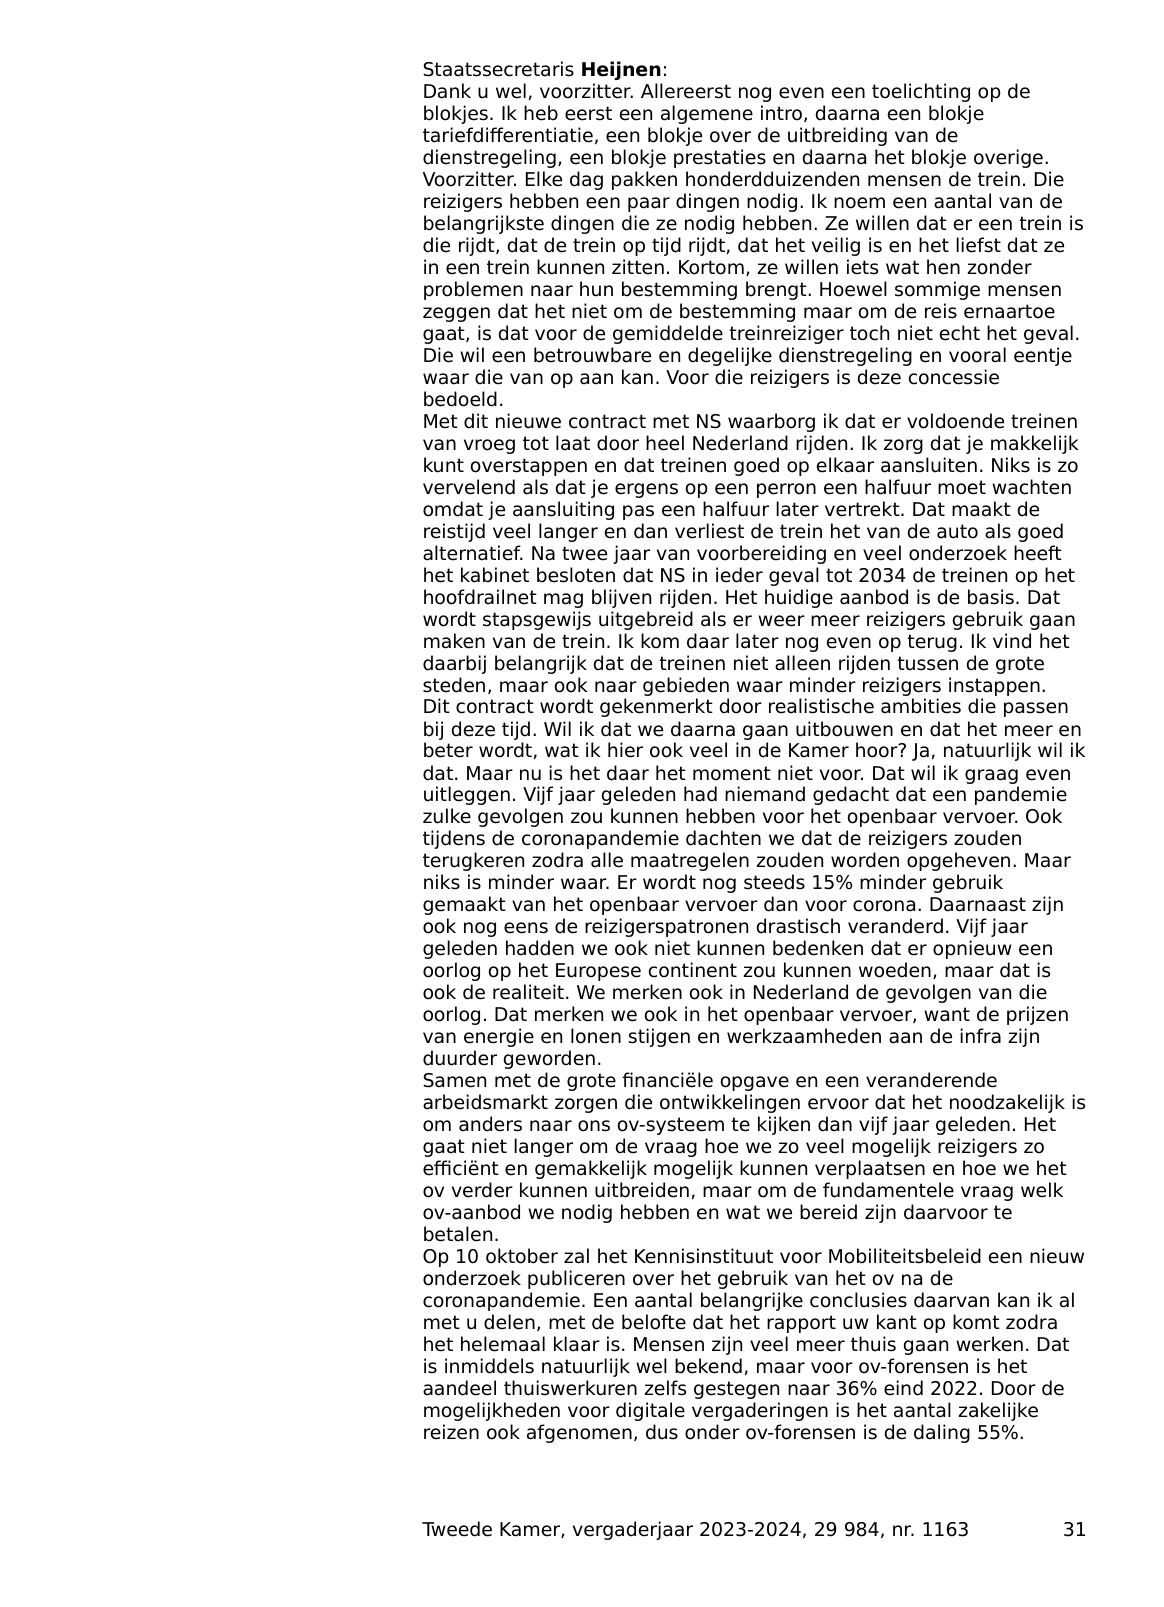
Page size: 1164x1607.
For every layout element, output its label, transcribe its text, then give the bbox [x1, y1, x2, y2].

text Dank u wel, voorzitter. Allereerst nog even een toelichting op de blokjes. Ik heb eerst een algemene intro, daarna een blokje tariefdifferentiatie, een blokje over de uitbreiding van de dienstregeling, een blokje prestaties en daarna het blokje overige. [422, 81, 1087, 169]
text Op 10 oktober zal het Kennisinstituut voor Mobiliteitsbeleid een nieuw onderzoek publiceren over het gebruik van het ov na de coronapandemie. Een aantal belangrijke conclusies daarvan kan ik al met u delen, met de belofte dat het rapport uw kant op komt zodra het helemaal klaar is. Mensen zijn veel meer thuis gaan werken. Dat is inmiddels natuurlijk wel bekend, maar voor ov-forensen is het aandeel thuiswerkuren zelfs gestegen naar 36% eind 2022. Door de mogelijkheden voor digitale vergaderingen is het aantal zakelijke reizen ook afgenomen, dus onder ov-forensen is de daling 55%. [422, 1246, 1087, 1444]
text Voorzitter. Elke dag pakken honderdduizenden mensen de trein. Die reizigers hebben een paar dingen nodig. Ik noem een aantal van de belangrijkste dingen die ze nodig hebben. Ze willen dat er een trein is die rijdt, dat de trein op tijd rijdt, dat het veilig is en het liefst dat ze in een trein kunnen zitten. Kortom, ze willen iets wat hen zonder problemen naar hun bestemming brengt. Hoewel sommige mensen zeggen dat het niet om de bestemming maar om de reis ernaartoe gaat, is dat voor de gemiddelde treinreiziger toch niet echt het geval. Die wil een betrouwbare en degelijke dienstregeling en vooral eentje waar die van op aan kan. Voor die reizigers is deze concessie bedoeld. [422, 169, 1087, 411]
text Samen met de grote financiële opgave en een veranderende arbeidsmarkt zorgen die ontwikkelingen ervoor dat het noodzakelijk is om anders naar ons ov-systeem te kijken dan vijf jaar geleden. Het gaat niet langer om de vraag hoe we zo veel mogelijk reizigers zo efficiënt en gemakkelijk mogelijk kunnen verplaatsen en hoe we het ov verder kunnen uitbreiden, maar om de fundamentele vraag welk ov-aanbod we nodig hebben en wat we bereid zijn daarvoor te betalen. [422, 1070, 1087, 1246]
text Met dit nieuwe contract met NS waarborg ik dat er voldoende treinen van vroeg tot laat door heel Nederland rijden. Ik zorg dat je makkelijk kunt overstappen en dat treinen goed op elkaar aansluiten. Niks is zo vervelend als dat je ergens op een perron een halfuur moet wachten omdat je aansluiting pas een halfuur later vertrekt. Dat maakt de reistijd veel langer en dan verliest de trein het van de auto als goed alternatief. Na twee jaar van voorbereiding en veel onderzoek heeft het kabinet besloten dat NS in ieder geval tot 2034 de treinen op het hoofdrailnet mag blijven rijden. Het huidige aanbod is de basis. Dat wordt stapsgewijs uitgebreid als er weer meer reizigers gebruik gaan maken van de trein. Ik kom daar later nog even op terug. Ik vind het daarbij belangrijk dat de treinen niet alleen rijden tussen de grote steden, maar ook naar gebieden waar minder reizigers instappen. [422, 411, 1087, 696]
text Staatssecretaris Heijnen: [422, 59, 1087, 81]
text Dit contract wordt gekenmerkt door realistische ambities die passen bij deze tijd. Wil ik dat we daarna gaan uitbouwen en dat het meer en beter wordt, wat ik hier ook veel in de Kamer hoor? Ja, natuurlijk wil ik dat. Maar nu is het daar het moment niet voor. Dat wil ik graag even uitleggen. Vijf jaar geleden had niemand gedacht dat een pandemie zulke gevolgen zou kunnen hebben voor het openbaar vervoer. Ook tijdens de coronapandemie dachten we dat de reizigers zouden terugkeren zodra alle maatregelen zouden worden opgeheven. Maar niks is minder waar. Er wordt nog steeds 15% minder gebruik gemaakt van het openbaar vervoer dan voor corona. Daarnaast zijn ook nog eens de reizigerspatronen drastisch veranderd. Vijf jaar geleden hadden we ook niet kunnen bedenken dat er opnieuw een oorlog op het Europese continent zou kunnen woeden, maar dat is ook de realiteit. We merken ook in Nederland de gevolgen van die oorlog. Dat merken we ook in het openbaar vervoer, want de prijzen van energie en lonen stijgen en werkzaamheden aan de infra zijn duurder geworden. [422, 696, 1087, 1070]
